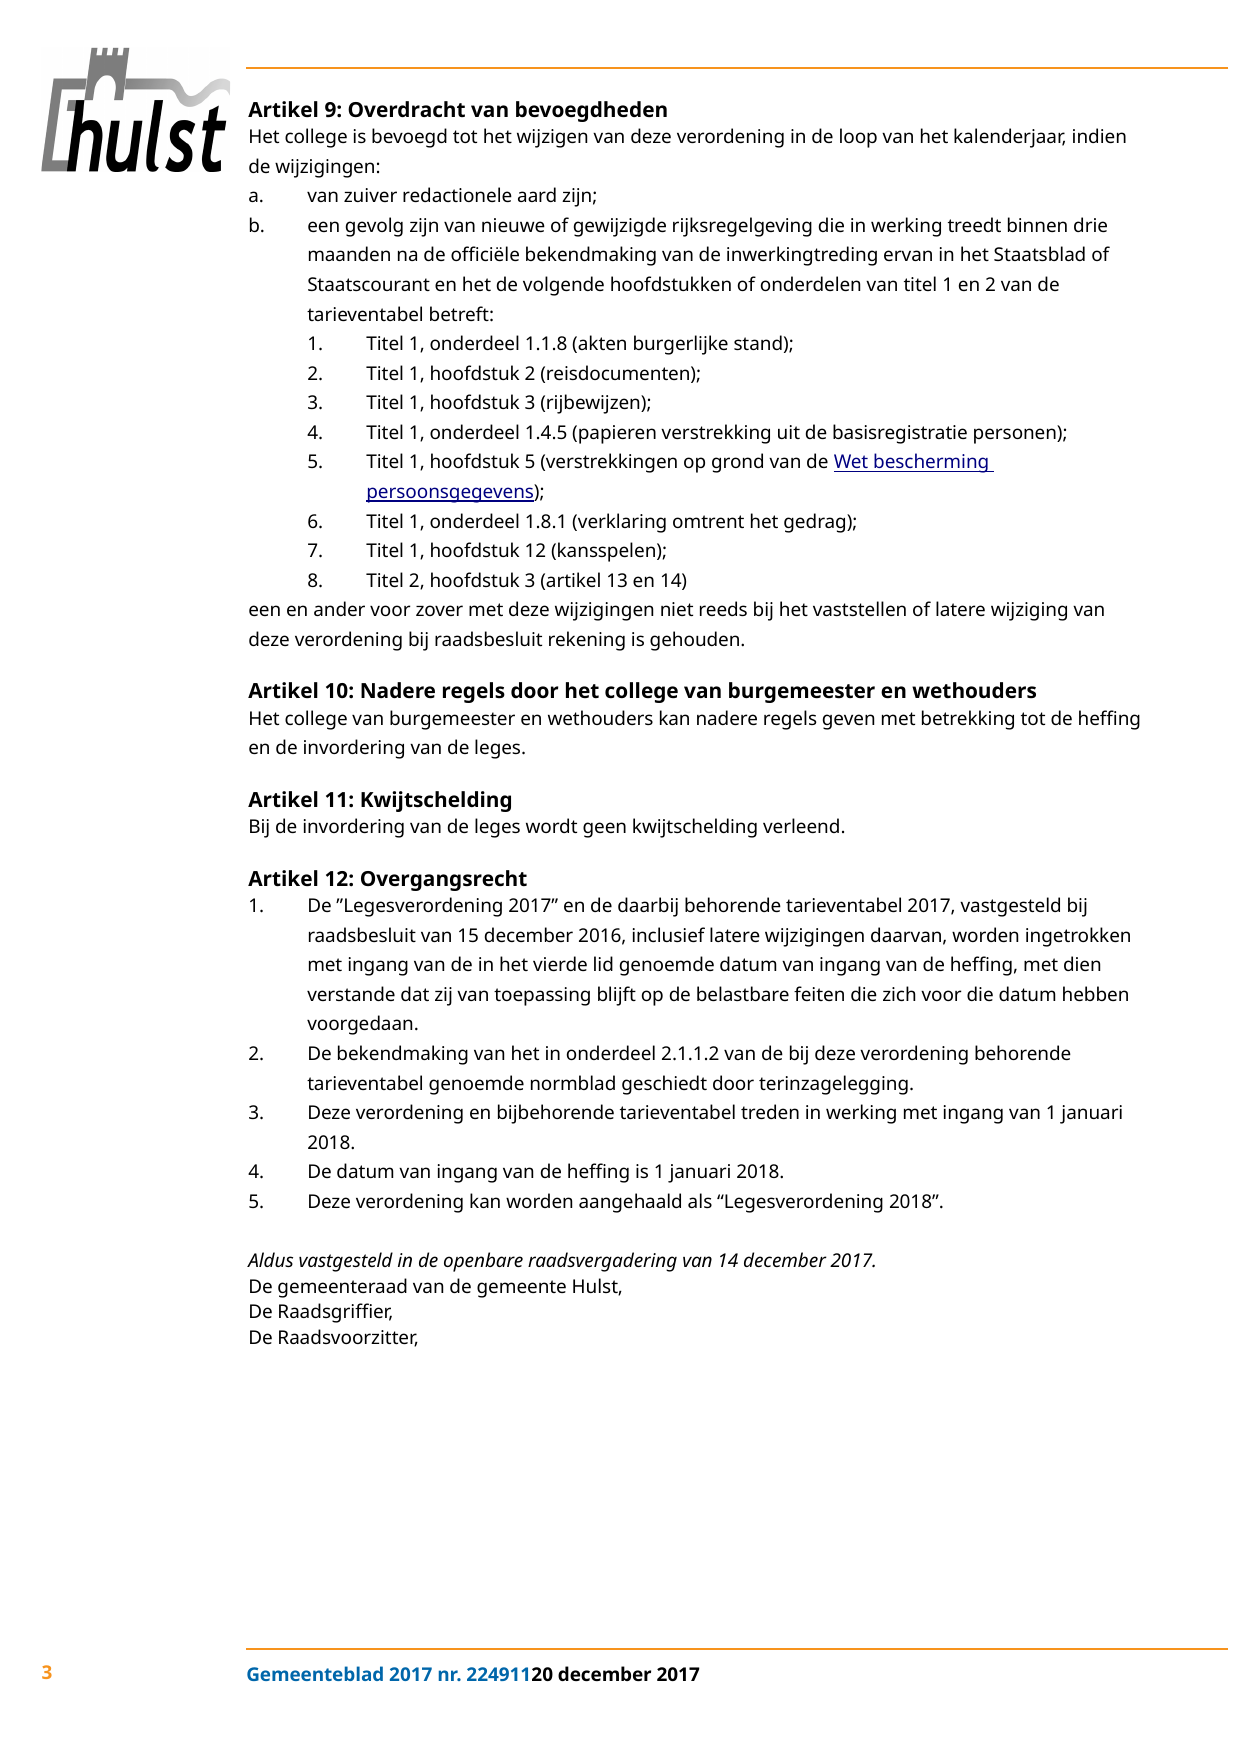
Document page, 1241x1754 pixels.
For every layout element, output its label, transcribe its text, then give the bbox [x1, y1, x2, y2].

list Titel 1, hoofdstuk 5 (verstrekkingen op grond van de Wet bescherming persoonsgegevens); [307, 449, 1152, 504]
list van zuiver redactionele aard zijn; [248, 182, 1152, 208]
picture [41, 47, 231, 172]
list Titel 1, hoofdstuk 2 (reisdocumenten); [307, 360, 1152, 386]
text De Raadsvoorzitter, [248, 1324, 1152, 1350]
text Bij de invordering van de leges wordt geen kwijtschelding verleend. [248, 813, 1152, 839]
text De Raadsgriffier, [248, 1299, 1152, 1324]
text Artikel 9: Overdracht van bevoegdheden [248, 95, 1152, 123]
list Deze verordening en bijbehorende tarieventabel treden in werking met ingang van 1 januari 2018. [248, 1099, 1152, 1155]
list De datum van ingang van de heffing is 1 januari 2018. [248, 1158, 1152, 1184]
list Titel 1, hoofdstuk 3 (rijbewijzen); [307, 389, 1152, 415]
list De ”Legesverordening 2017” en de daarbij behorende tarieventabel 2017, vastgesteld bij raadsbesluit van 15 december 2016, inclusief latere wijzigingen daarvan, worden ingetrokken met ingang van de in het vierde lid genoemde datum van ingang van de heffing, met dien verstande dat zij van toepassing blijft op de belastbare feiten die zich voor die datum hebben voorgedaan. [248, 892, 1152, 1036]
text Artikel 12: Overgangsrecht [248, 864, 1152, 892]
list Titel 1, hoofdstuk 12 (kansspelen); [307, 537, 1152, 563]
text een en ander voor zover met deze wijzigingen niet reeds bij het vaststellen of latere wijziging van deze verordening bij raadsbesluit rekening is gehouden. [248, 597, 1152, 652]
text Aldus vastgesteld in de openbare raadsvergadering van 14 december 2017. [248, 1247, 1152, 1273]
text Artikel 11: Kwijtschelding [248, 785, 1152, 813]
list Titel 1, onderdeel 1.1.8 (akten burgerlijke stand); [307, 330, 1152, 356]
list Titel 2, hoofdstuk 3 (artikel 13 en 14) [307, 567, 1152, 593]
text De gemeenteraad van de gemeente Hulst, [248, 1273, 1152, 1299]
text Artikel 10: Nadere regels door het college van burgemeester en wethouders [248, 677, 1152, 705]
list Titel 1, onderdeel 1.4.5 (papieren verstrekking uit de basisregistratie personen); [307, 419, 1152, 445]
text Het college van burgemeester en wethouders kan nadere regels geven met betrekking tot de heffing en de invordering van de leges. [248, 705, 1152, 760]
text Het college is bevoegd tot het wijzigen van deze verordening in de loop van het kalenderjaar, indien de wijzigingen: [248, 123, 1152, 178]
list een gevolg zijn van nieuwe of gewijzigde rijksregelgeving die in werking treedt binnen drie maanden na de officiële bekendmaking van de inwerkingtreding ervan in het Staatsblad of Staatscourant en het de volgende hoofdstukken of onderdelen van titel 1 en 2 van de tarieventabel betreft: [248, 212, 1152, 326]
list Deze verordening kan worden aangehaald als “Legesverordening 2018”. [248, 1188, 1152, 1214]
list Titel 1, onderdeel 1.8.1 (verklaring omtrent het gedrag); [307, 508, 1152, 533]
list De bekendmaking van het in onderdeel 2.1.1.2 van de bij deze verordening behorende tarieventabel genoemde normblad geschiedt door terinzagelegging. [248, 1040, 1152, 1096]
